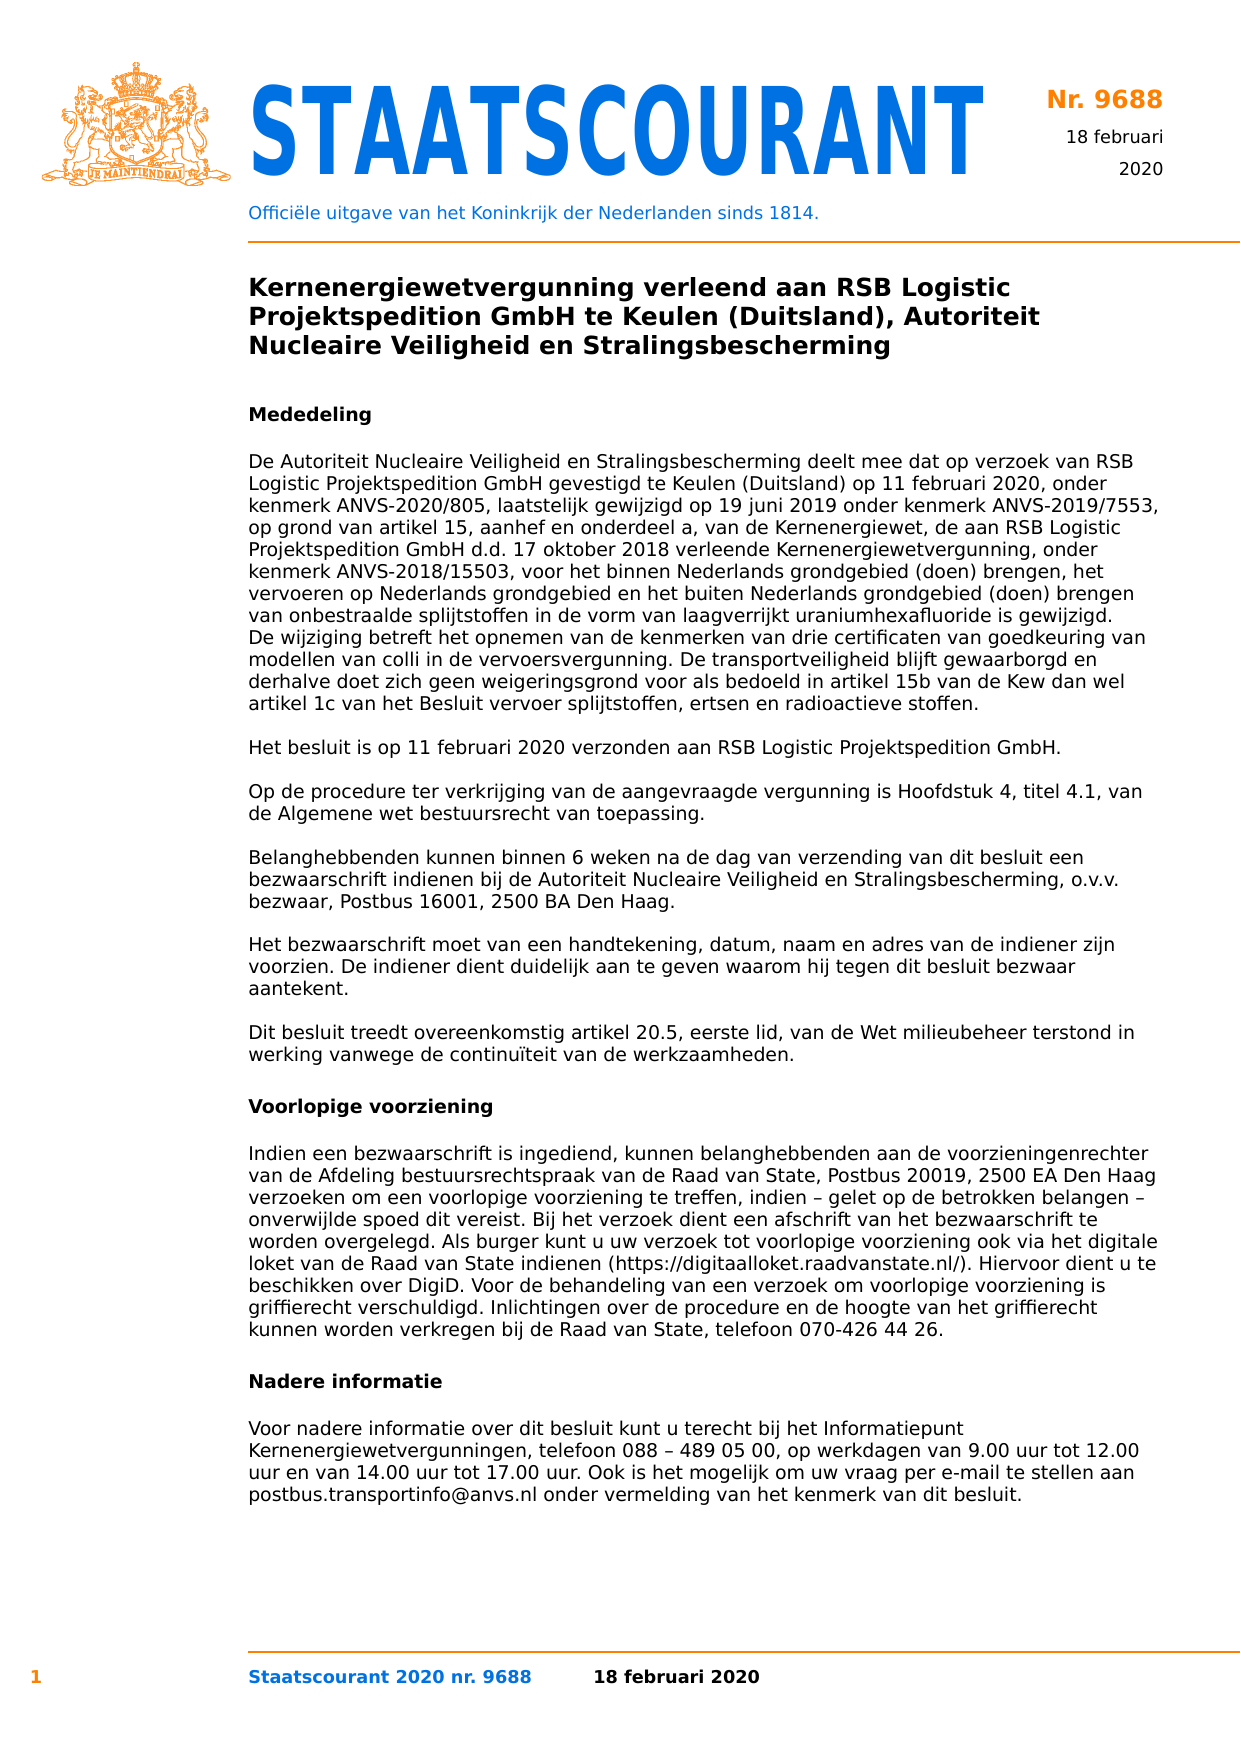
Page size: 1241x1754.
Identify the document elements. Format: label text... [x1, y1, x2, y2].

subtitle Mededeling [248, 404, 1163, 426]
table_header STAATSCOURANT [248, 62, 998, 203]
table_header Nr. 9688 [998, 62, 1240, 121]
text Indien een bezwaarschrift is ingediend, kunnen belanghebbenden aan de voorzieningenrechter van de Afdeling bestuursrechtspraak van de Raad van State, Postbus 20019, 2500 EA Den Haag verzoeken om een voorlopige voorziening te treffen, indien – gelet op de betrokken belangen – onverwijlde spoed dit vereist. Bij het verzoek dient een afschrift van het bezwaarschrift te worden overgelegd. Als burger kunt u uw verzoek tot voorlopige voorziening ook via het digitale loket van de Raad van State indienen (https://digitaalloket.raadvanstate.nl/). Hiervoor dient u te beschikken over DigiD. Voor de behandeling van een verzoek om voorlopige voorziening is griffierecht verschuldigd. Inlichtingen over de procedure en de hoogte van het griffierecht kunnen worden verkregen bij de Raad van State, telefoon 070-426 44 26. [248, 1143, 1163, 1341]
subtitle Voorlopige voorziening [248, 1096, 1163, 1118]
subtitle Nadere informatie [248, 1371, 1163, 1393]
text Dit besluit treedt overeenkomstig artikel 20.5, eerste lid, van de Wet milieubeheer terstond in werking vanwege de continuïteit van de werkzaamheden. [248, 1022, 1163, 1066]
text De Autoriteit Nucleaire Veiligheid en Stralingsbescherming deelt mee dat op verzoek van RSB Logistic Projektspedition GmbH gevestigd te Keulen (Duitsland) op 11 februari 2020, onder kenmerk ANVS-2020/805, laatstelijk gewijzigd op 19 juni 2019 onder kenmerk ANVS-2019/7553, op grond van artikel 15, aanhef en onderdeel a, van de Kernenergiewet, de aan RSB Logistic Projektspedition GmbH d.d. 17 oktober 2018 verleende Kernenergiewetvergunning, onder kenmerk ANVS-2018/15503, voor het binnen Nederlands grondgebied (doen) brengen, het vervoeren op Nederlands grondgebied en het buiten Nederlands grondgebied (doen) brengen van onbestraalde splijtstoffen in de vorm van laagverrijkt uraniumhexafluoride is gewijzigd. [248, 451, 1163, 627]
text Belanghebbenden kunnen binnen 6 weken na de dag van verzending van dit besluit een bezwaarschrift indienen bij de Autoriteit Nucleaire Veiligheid en Stralingsbescherming, o.v.v. bezwaar, Postbus 16001, 2500 BA Den Haag. [248, 847, 1163, 912]
text Het besluit is op 11 februari 2020 verzonden aan RSB Logistic Projektspedition GmbH. [248, 737, 1163, 759]
table_cell 18 februari [998, 121, 1240, 153]
table_cell Officiële uitgave van het Koninkrijk der Nederlanden sinds 1814. [248, 203, 1240, 241]
subtitle Kernenergiewetvergunning verleend aan RSB Logistic Projektspedition GmbH te Keulen (Duitsland), Autoriteit Nucleaire Veiligheid en Stralingsbescherming [248, 273, 1163, 361]
table_header [25, 62, 248, 241]
text Het bezwaarschrift moet van een handtekening, datum, naam en adres van de indiener zijn voorzien. De indiener dient duidelijk aan te geven waarom hij tegen dit besluit bezwaar aantekent. [248, 934, 1163, 1000]
text De wijziging betreft het opnemen van de kenmerken van drie certificaten van goedkeuring van modellen van colli in de vervoersvergunning. De transportveiligheid blijft gewaarborgd en derhalve doet zich geen weigeringsgrond voor als bedoeld in artikel 15b van de Kew dan wel artikel 1c van het Besluit vervoer splijtstoffen, ertsen en radioactieve stoffen. [248, 627, 1163, 715]
text Voor nadere informatie over dit besluit kunt u terecht bij het Informatiepunt Kernenergiewetvergunningen, telefoon 088 – 489 05 00, op werkdagen van 9.00 uur tot 12.00 uur en van 14.00 uur tot 17.00 uur. Ook is het mogelijk om uw vraag per e-mail te stellen aan postbus.transportinfo@anvs.nl onder vermelding van het kenmerk van dit besluit. [248, 1418, 1163, 1506]
text Op de procedure ter verkrijging van de aangevraagde vergunning is Hoofdstuk 4, titel 4.1, van de Algemene wet bestuursrecht van toepassing. [248, 781, 1163, 825]
picture [41, 62, 231, 186]
table_cell 2020 [998, 153, 1240, 203]
